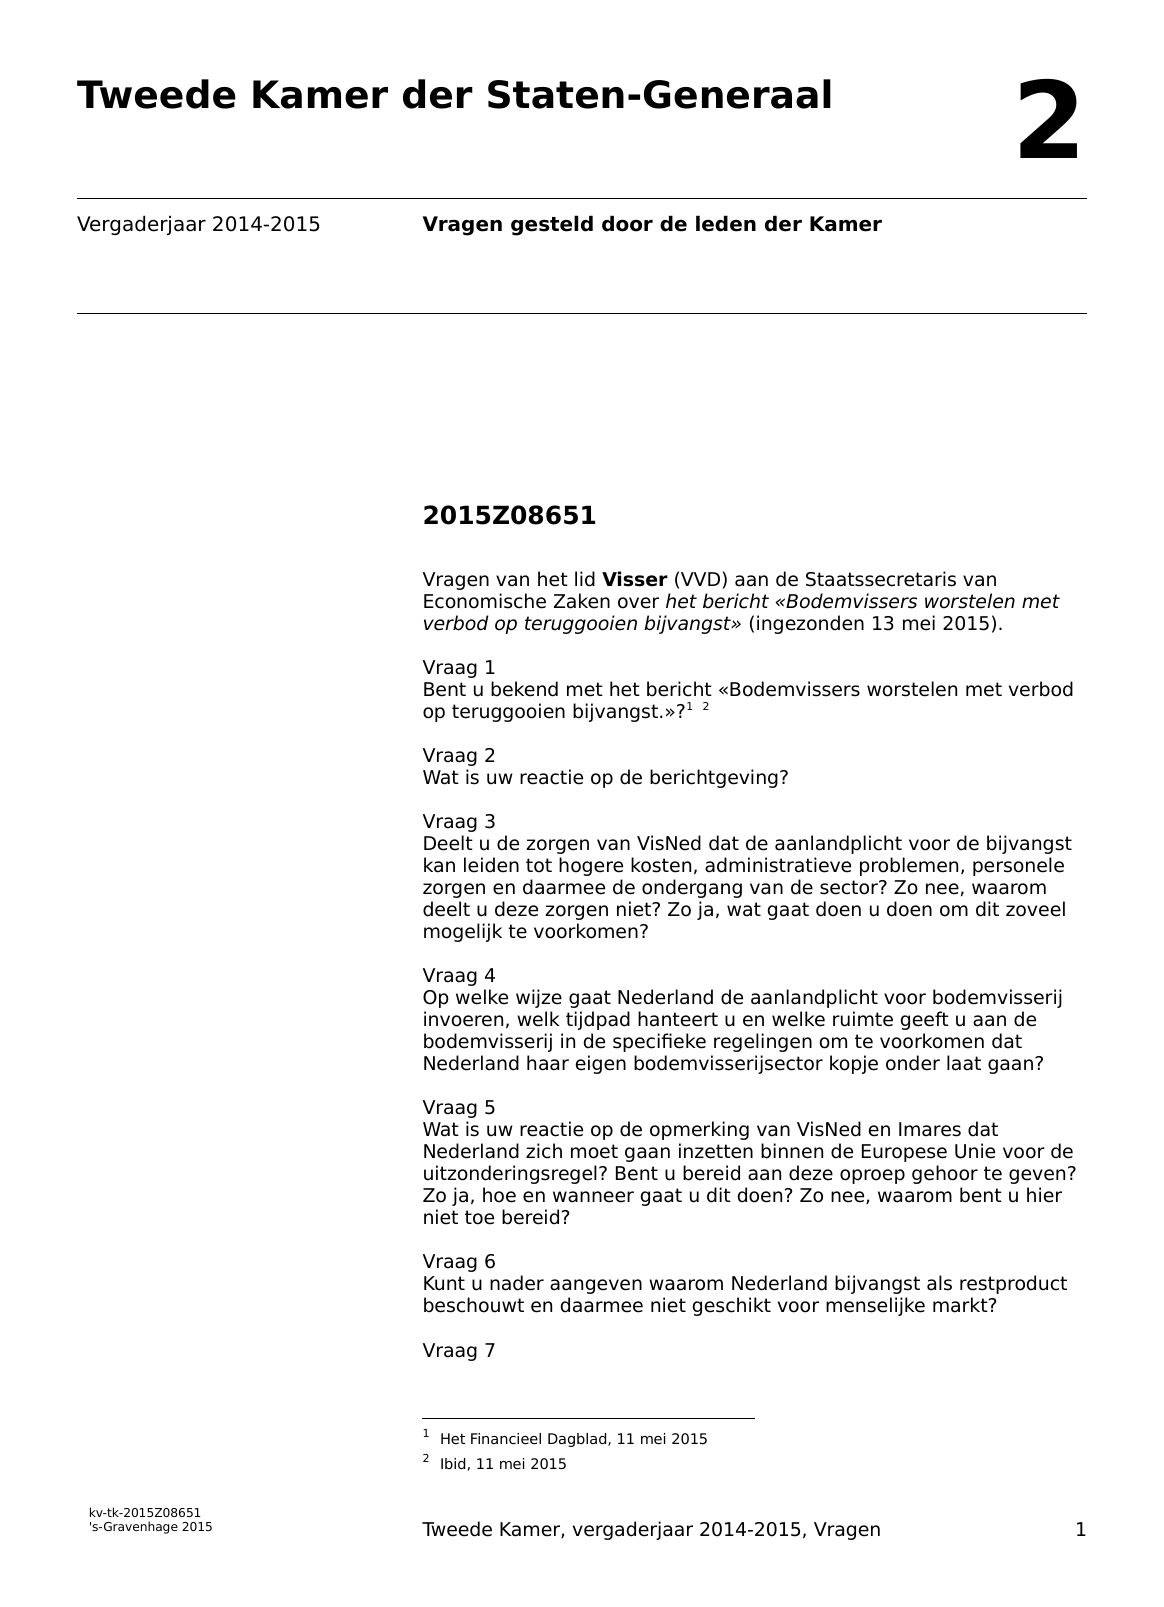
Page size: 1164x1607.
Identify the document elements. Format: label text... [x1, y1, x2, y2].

text Vragen van het lid Visser (VVD) aan de Staatssecretaris van Economische Zaken over het bericht «Bodemvissers worstelen met verbod op teruggooien bijvangst» (ingezonden 13 mei 2015). [422, 569, 1087, 635]
table_header Tweede Kamer der Staten-Generaal [77, 59, 886, 198]
table_header 2 [886, 59, 1087, 198]
text Vraag 4 [422, 965, 1087, 987]
text 2015Z08651 [422, 501, 1087, 531]
text Vraag 7 [422, 1339, 1087, 1361]
table_cell Vragen gesteld door de leden der Kamer [422, 199, 1087, 313]
text Bent u bekend met het bericht «Bodemvissers worstelen met verbod op teruggooien bijvangst.»? [422, 679, 1087, 723]
text Op welke wijze gaat Nederland de aanlandplicht voor bodemvisserij invoeren, welk tijdpad hanteert u en welke ruimte geeft u aan de bodemvisserij in de specifieke regelingen om te voorkomen dat Nederland haar eigen bodemvisserijsector kopje onder laat gaan? [422, 987, 1087, 1075]
text Het Financieel Dagblad, 11 mei 2015 [422, 1427, 1087, 1449]
text Wat is uw reactie op de opmerking van VisNed en Imares dat Nederland zich moet gaan inzetten binnen de Europese Unie voor de uitzonderingsregel? Bent u bereid aan deze oproep gehoor te geven? Zo ja, hoe en wanneer gaat u dit doen? Zo nee, waarom bent u hier niet toe bereid? [422, 1119, 1087, 1229]
text Wat is uw reactie op de berichtgeving? [422, 767, 1087, 789]
text 's-Gravenhage 2015 [88, 1520, 323, 1534]
table_cell Vergaderjaar 2014-2015 [77, 199, 422, 313]
text Vraag 5 [422, 1097, 1087, 1119]
text Vraag 6 [422, 1251, 1087, 1273]
text Kunt u nader aangeven waarom Nederland bijvangst als restproduct beschouwt en daarmee niet geschikt voor menselijke markt? [422, 1273, 1087, 1317]
text Ibid, 11 mei 2015 [422, 1452, 1087, 1474]
text Vraag 2 [422, 745, 1087, 767]
text kv-tk-2015Z08651 [88, 1506, 323, 1520]
text Vraag 1 [422, 657, 1087, 679]
text Deelt u de zorgen van VisNed dat de aanlandplicht voor de bijvangst kan leiden tot hogere kosten, administratieve problemen, personele zorgen en daarmee de ondergang van de sector? Zo nee, waarom deelt u deze zorgen niet? Zo ja, wat gaat doen u doen om dit zoveel mogelijk te voorkomen? [422, 833, 1087, 943]
text Vraag 3 [422, 811, 1087, 833]
